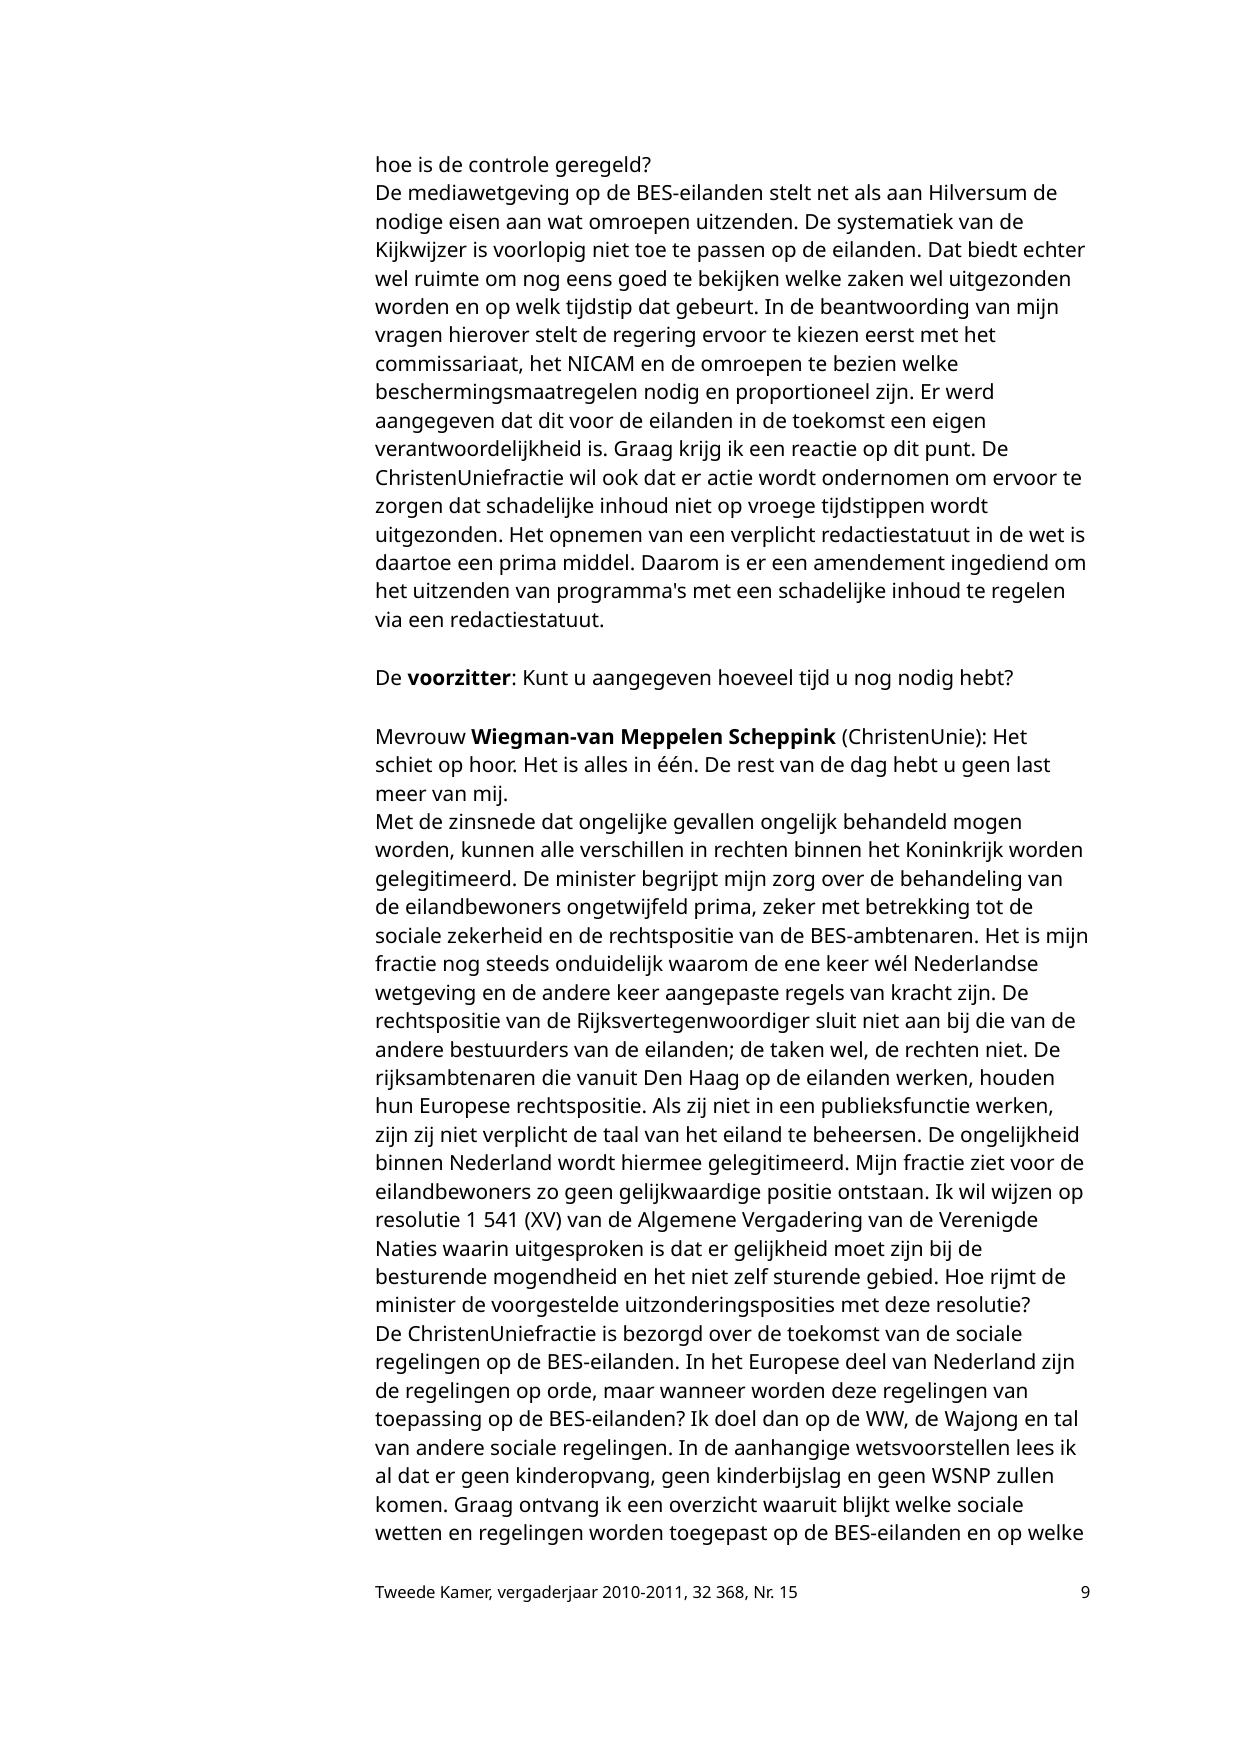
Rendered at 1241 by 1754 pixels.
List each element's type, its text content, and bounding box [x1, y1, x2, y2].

text De mediawetgeving op de BES-eilanden stelt net als aan Hilversum de nodige eisen aan wat omroepen uitzenden. De systematiek van de Kijkwijzer is voorlopig niet toe te passen op de eilanden. Dat biedt echter wel ruimte om nog eens goed te bekijken welke zaken wel uitgezonden worden en op welk tijdstip dat gebeurt. In de beantwoording van mijn vragen hierover stelt de regering ervoor te kiezen eerst met het commissariaat, het NICAM en de omroepen te bezien welke beschermingsmaatregelen nodig en proportioneel zijn. Er werd aangegeven dat dit voor de eilanden in de toekomst een eigen verantwoordelijkheid is. Graag krijg ik een reactie op dit punt. De ChristenUniefractie wil ook dat er actie wordt ondernomen om ervoor te zorgen dat schadelijke inhoud niet op vroege tijdstippen wordt uitgezonden. Het opnemen van een verplicht redactiestatuut in de wet is daartoe een prima middel. Daarom is er een amendement ingediend om het uitzenden van programma's met een schadelijke inhoud te regelen via een redactiestatuut. [375, 178, 1090, 633]
text Met de zinsnede dat ongelijke gevallen ongelijk behandeld mogen worden, kunnen alle verschillen in rechten binnen het Koninkrijk worden gelegitimeerd. De minister begrijpt mijn zorg over de behandeling van de eilandbewoners ongetwijfeld prima, zeker met betrekking tot de sociale zekerheid en de rechtspositie van de BES-ambtenaren. Het is mijn fractie nog steeds onduidelijk waarom de ene keer wél Nederlandse wetgeving en de andere keer aangepaste regels van kracht zijn. De rechtspositie van de Rijksvertegenwoordiger sluit niet aan bij die van de andere bestuurders van de eilanden; de taken wel, de rechten niet. De rijksambtenaren die vanuit Den Haag op de eilanden werken, houden hun Europese rechtspositie. Als zij niet in een publieksfunctie werken, zijn zij niet verplicht de taal van het eiland te beheersen. De ongelijkheid binnen Nederland wordt hiermee gelegitimeerd. Mijn fractie ziet voor de eilandbewoners zo geen gelijkwaardige positie ontstaan. Ik wil wijzen op resolutie 1 541 (XV) van de Algemene Vergadering van de Verenigde Naties waarin uitgesproken is dat er gelijkheid moet zijn bij de besturende mogendheid en het niet zelf sturende gebied. Hoe rijmt de minister de voorgestelde uitzonderingsposities met deze resolutie? [375, 807, 1090, 1319]
text Mevrouw Wiegman-van Meppelen Scheppink (ChristenUnie): Het schiet op hoor. Het is alles in één. De rest van de dag hebt u geen last meer van mij. [375, 722, 1090, 807]
text De ChristenUniefractie is bezorgd over de toekomst van de sociale regelingen op de BES-eilanden. In het Europese deel van Nederland zijn de regelingen op orde, maar wanneer worden deze regelingen van toepassing op de BES-eilanden? Ik doel dan op de WW, de Wajong en tal van andere sociale regelingen. In de aanhangige wetsvoorstellen lees ik al dat er geen kinderopvang, geen kinderbijslag en geen WSNP zullen komen. Graag ontvang ik een overzicht waaruit blijkt welke sociale wetten en regelingen worden toegepast op de BES-eilanden en op welke [375, 1319, 1090, 1547]
text De voorzitter: Kunt u aangegeven hoeveel tijd u nog nodig hebt? [375, 663, 1090, 692]
text hoe is de controle geregeld? [375, 150, 1090, 178]
